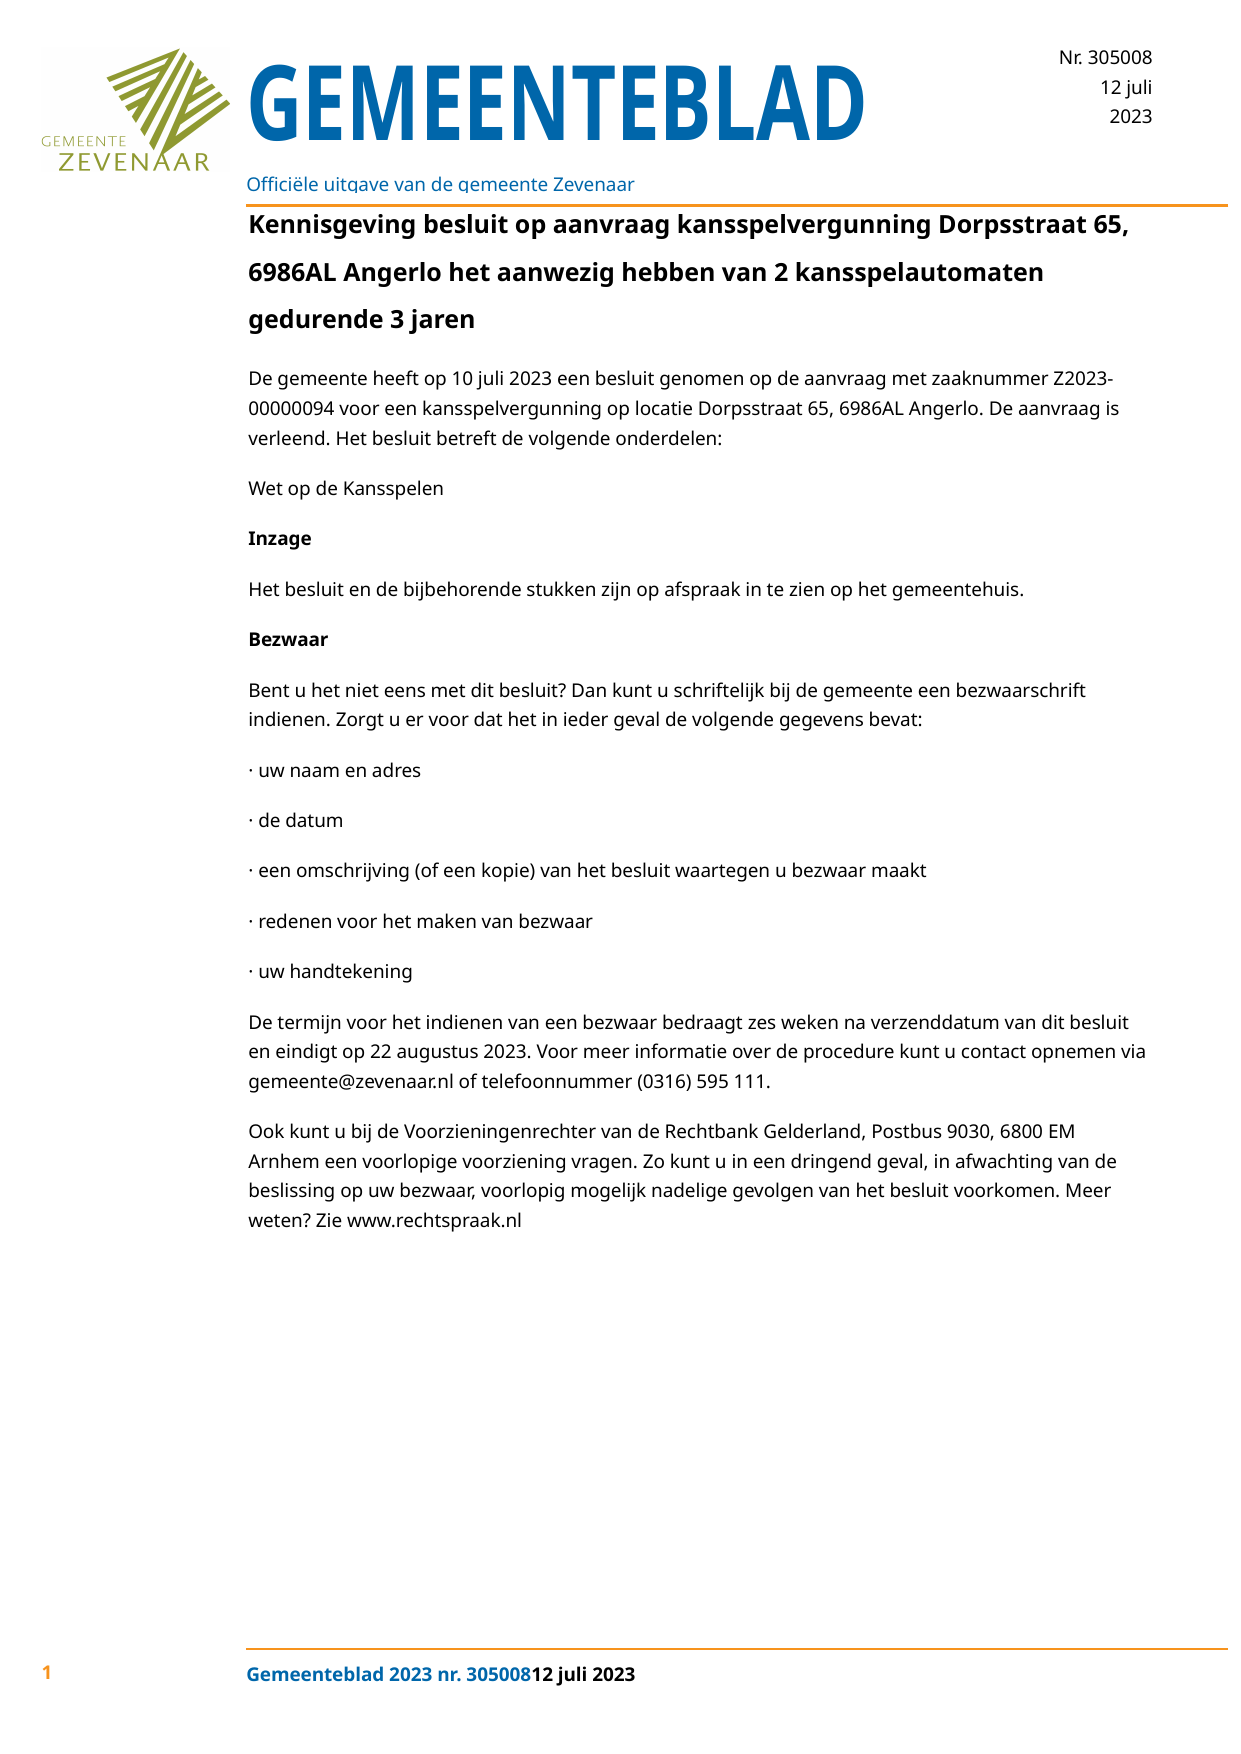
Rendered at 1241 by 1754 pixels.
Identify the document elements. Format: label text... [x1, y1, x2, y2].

text Kennisgeving besluit op aanvraag kansspelvergunning Dorpsstraat 65, 6986AL Angerlo het aanwezig hebben van 2 kansspelautomaten gedurende 3 jaren [248, 207, 1152, 336]
text · redenen voor het maken van bezwaar [248, 908, 1152, 934]
text · de datum [248, 807, 1152, 833]
text · een omschrijving (of een kopie) van het besluit waartegen u bezwaar maakt [248, 858, 1152, 883]
text · uw naam en adres [248, 757, 1152, 782]
text Ook kunt u bij de Voorzieningenrechter van de Rechtbank Gelderland, Postbus 9030, 6800 EM Arnhem een voorlopige voorziening vragen. Zo kunt u in een dringend geval, in afwachting van de beslissing op uw bezwaar, voorlopig mogelijk nadelige gevolgen van het besluit voorkomen. Meer weten? Zie www.rechtspraak.nl [248, 1118, 1152, 1233]
text Bezwaar [248, 626, 1152, 652]
text Bent u het niet eens met dit besluit? Dan kunt u schriftelijk bij de gemeente een bezwaarschrift indienen. Zorgt u er voor dat het in ieder geval de volgende gegevens bevat: [248, 677, 1152, 732]
text De gemeente heeft op 10 juli 2023 een besluit genomen op de aanvraag met zaaknummer Z2023-00000094 voor een kansspelvergunning op locatie Dorpsstraat 65, 6986AL Angerlo. De aanvraag is verleend. Het besluit betreft de volgende onderdelen: [248, 366, 1152, 450]
text De termijn voor het indienen van een bezwaar bedraagt zes weken na verzenddatum van dit besluit en eindigt op 22 augustus 2023. Voor meer informatie over de procedure kunt u contact opnemen via gemeente@zevenaar.nl of telefoonnummer (0316) 595 111. [248, 1009, 1152, 1094]
text · uw handtekening [248, 958, 1152, 984]
text Het besluit en de bijbehorende stukken zijn op afspraak in te zien op het gemeentehuis. [248, 576, 1152, 602]
text Wet op de Kansspelen [248, 475, 1152, 501]
text Inzage [248, 526, 1152, 551]
picture [41, 47, 231, 172]
